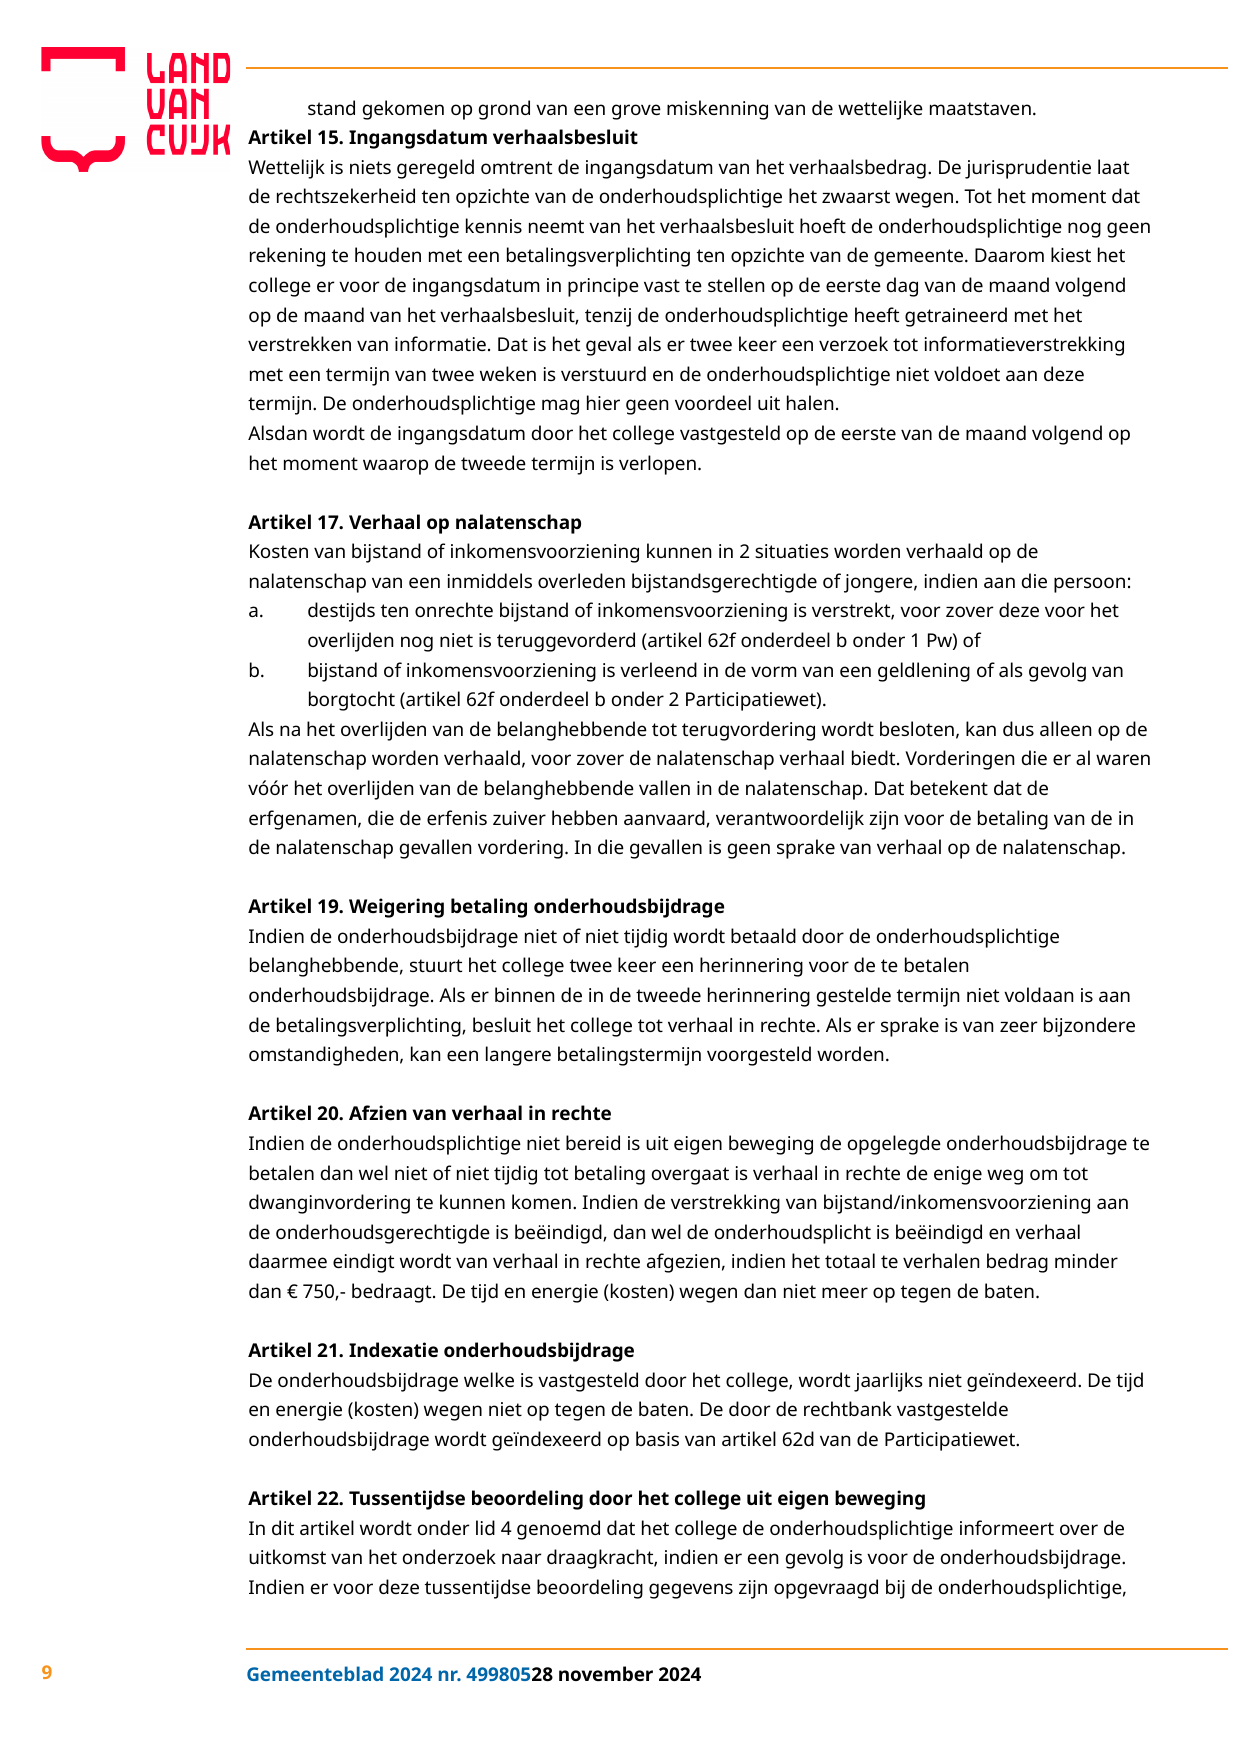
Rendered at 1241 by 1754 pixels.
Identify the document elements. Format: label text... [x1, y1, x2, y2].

text Artikel 19. Weigering betaling onderhoudsbijdrage [248, 893, 1152, 919]
list destijds ten onrechte bijstand of inkomensvoorziening is verstrekt, voor zover deze voor het overlijden nog niet is teruggevorderd (artikel 62f onderdeel b onder 1 Pw) of [248, 598, 1152, 653]
text Artikel 15. Ingangsdatum verhaalsbesluit [248, 124, 1152, 150]
text Artikel 20. Afzien van verhaal in rechte [248, 1101, 1152, 1126]
picture [41, 47, 231, 172]
text Artikel 17. Verhaal op nalatenschap [248, 509, 1152, 535]
text Artikel 22. Tussentijdse beoordeling door het college uit eigen beweging [248, 1485, 1152, 1511]
text Artikel 21. Indexatie onderhoudsbijdrage [248, 1337, 1152, 1363]
list stand gekomen op grond van een grove miskenning van de wettelijke maatstaven. [248, 95, 1152, 121]
text De onderhoudsbijdrage welke is vastgesteld door het college, wordt jaarlijks niet geïndexeerd. De tijd en energie (kosten) wegen niet op tegen de baten. De door de rechtbank vastgestelde onderhoudsbijdrage wordt geïndexeerd op basis van artikel 62d van de Participatiewet. [248, 1367, 1152, 1452]
text Indien de onderhoudsplichtige niet bereid is uit eigen beweging de opgelegde onderhoudsbijdrage te betalen dan wel niet of niet tijdig tot betaling overgaat is verhaal in rechte de enige weg om tot dwanginvordering te kunnen komen. Indien de verstrekking van bijstand/inkomensvoorziening aan de onderhoudsgerechtigde is beëindigd, dan wel de onderhoudsplicht is beëindigd en verhaal daarmee eindigt wordt van verhaal in rechte afgezien, indien het totaal te verhalen bedrag minder dan € 750,- bedraagt. De tijd en energie (kosten) wegen dan niet meer op tegen de baten. [248, 1130, 1152, 1304]
text Indien de onderhoudsbijdrage niet of niet tijdig wordt betaald door de onderhoudsplichtige belanghebbende, stuurt het college twee keer een herinnering voor de te betalen onderhoudsbijdrage. Als er binnen de in de tweede herinnering gestelde termijn niet voldaan is aan de betalingsverplichting, besluit het college tot verhaal in rechte. Als er sprake is van zeer bijzondere omstandigheden, kan een langere betalingstermijn voorgesteld worden. [248, 923, 1152, 1067]
text Kosten van bijstand of inkomensvoorziening kunnen in 2 situaties worden verhaald op de nalatenschap van een inmiddels overleden bijstandsgerechtigde of jongere, indien aan die persoon: [248, 538, 1152, 594]
text In dit artikel wordt onder lid 4 genoemd dat het college de onderhoudsplichtige informeert over de uitkomst van het onderzoek naar draagkracht, indien er een gevolg is voor de onderhoudsbijdrage. Indien er voor deze tussentijdse beoordeling gegevens zijn opgevraagd bij de onderhoudsplichtige, [248, 1515, 1152, 1600]
text Wettelijk is niets geregeld omtrent de ingangsdatum van het verhaalsbedrag. De jurisprudentie laat de rechtszekerheid ten opzichte van de onderhoudsplichtige het zwaarst wegen. Tot het moment dat de onderhoudsplichtige kennis neemt van het verhaalsbesluit hoeft de onderhoudsplichtige nog geen rekening te houden met een betalingsverplichting ten opzichte van de gemeente. Daarom kiest het college er voor de ingangsdatum in principe vast te stellen op de eerste dag van de maand volgend op de maand van het verhaalsbesluit, tenzij de onderhoudsplichtige heeft getraineerd met het verstrekken van informatie. Dat is het geval als er twee keer een verzoek tot informatieverstrekking met een termijn van twee weken is verstuurd en de onderhoudsplichtige niet voldoet aan deze termijn. De onderhoudsplichtige mag hier geen voordeel uit halen. [248, 154, 1152, 416]
text Alsdan wordt de ingangsdatum door het college vastgesteld op de eerste van de maand volgend op het moment waarop de tweede termijn is verlopen. [248, 420, 1152, 476]
list bijstand of inkomensvoorziening is verleend in de vorm van een geldlening of als gevolg van borgtocht (artikel 62f onderdeel b onder 2 Participatiewet). [248, 657, 1152, 712]
text Als na het overlijden van de belanghebbende tot terugvordering wordt besloten, kan dus alleen op de nalatenschap worden verhaald, voor zover de nalatenschap verhaal biedt. Vorderingen die er al waren vóór het overlijden van de belanghebbende vallen in de nalatenschap. Dat betekent dat de erfgenamen, die de erfenis zuiver hebben aanvaard, verantwoordelijk zijn voor de betaling van de in de nalatenschap gevallen vordering. In die gevallen is geen sprake van verhaal op de nalatenschap. [248, 716, 1152, 860]
